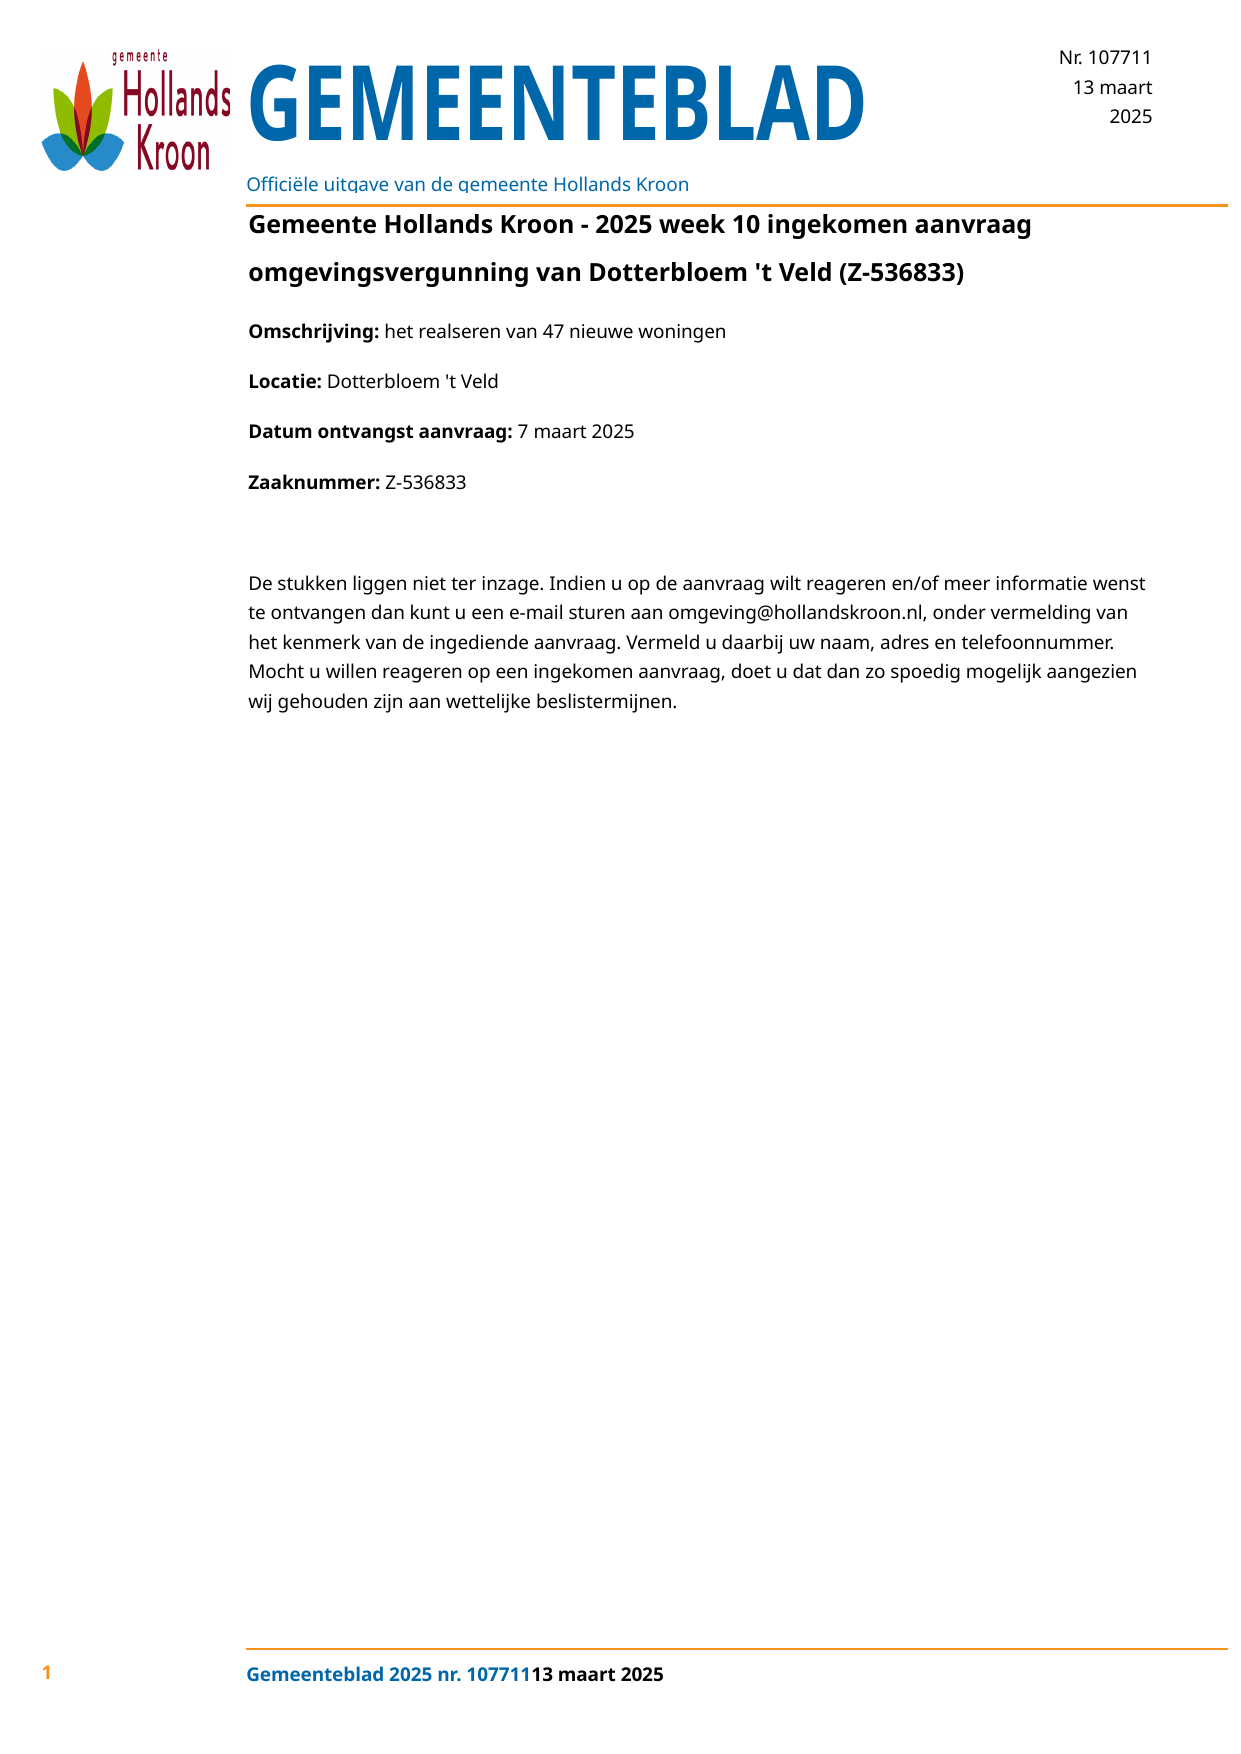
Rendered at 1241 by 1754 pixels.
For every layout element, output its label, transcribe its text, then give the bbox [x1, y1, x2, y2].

text Datum ontvangst aanvraag: 7 maart 2025 [248, 419, 1152, 444]
text De stukken liggen niet ter inzage. Indien u op de aanvraag wilt reageren en/of meer informatie wenst te ontvangen dan kunt u een e-mail sturen aan omgeving@hollandskroon.nl, onder vermelding van het kenmerk van de ingediende aanvraag. Vermeld u daarbij uw naam, adres en telefoonnummer. Mocht u willen reageren op een ingekomen aanvraag, doet u dat dan zo spoedig mogelijk aangezien wij gehouden zijn aan wettelijke beslistermijnen. [248, 570, 1152, 714]
text Locatie: Dotterbloem 't Veld [248, 368, 1152, 394]
text Gemeente Hollands Kroon - 2025 week 10 ingekomen aanvraag omgevingsvergunning van Dotterbloem 't Veld (Z-536833) [248, 207, 1152, 288]
text Omschrijving: het realseren van 47 nieuwe woningen [248, 318, 1152, 344]
text Zaaknummer: Z-536833 [248, 469, 1152, 495]
picture [41, 47, 231, 172]
